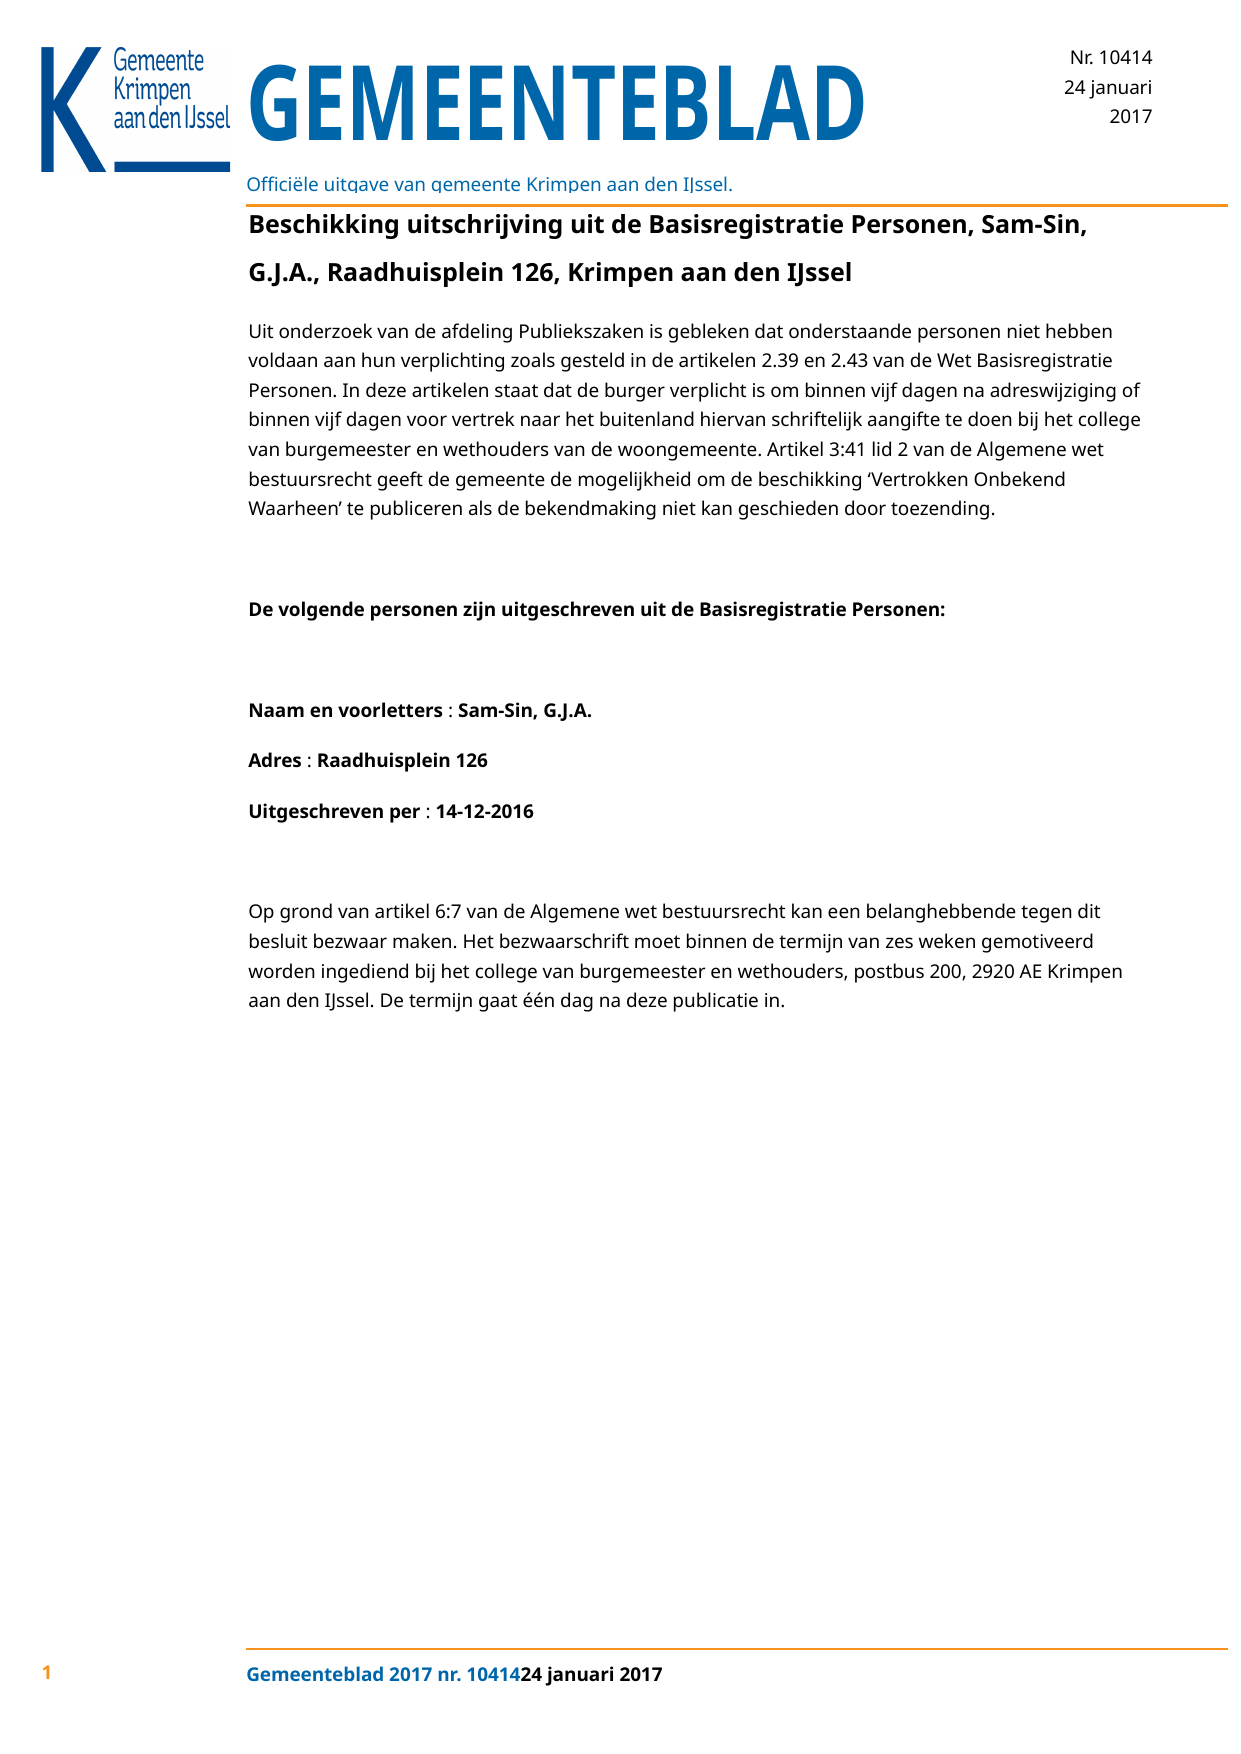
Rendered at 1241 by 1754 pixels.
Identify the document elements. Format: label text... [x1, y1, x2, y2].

text De volgende personen zijn uitgeschreven uit de Basisregistratie Personen: [248, 596, 1152, 622]
picture [41, 47, 231, 172]
text Op grond van artikel 6:7 van de Algemene wet bestuursrecht kan een belanghebbende tegen dit besluit bezwaar maken. Het bezwaarschrift moet binnen de termijn van zes weken gemotiveerd worden ingediend bij het college van burgemeester en wethouders, postbus 200, 2920 AE Krimpen aan den IJssel. De termijn gaat één dag na deze publicatie in. [248, 899, 1152, 1013]
text Naam en voorletters : Sam-Sin, G.J.A. [248, 697, 1152, 723]
text Uit onderzoek van de afdeling Publiekszaken is gebleken dat onderstaande personen niet hebben voldaan aan hun verplichting zoals gesteld in de artikelen 2.39 en 2.43 van de Wet Basisregistratie Personen. In deze artikelen staat dat de burger verplicht is om binnen vijf dagen na adreswijziging of binnen vijf dagen voor vertrek naar het buitenland hiervan schriftelijk aangifte te doen bij het college van burgemeester en wethouders van de woongemeente. Artikel 3:41 lid 2 van de Algemene wet bestuursrecht geeft de gemeente de mogelijkheid om de beschikking ‘Vertrokken Onbekend Waarheen’ te publiceren als de bekendmaking niet kan geschieden door toezending. [248, 318, 1152, 521]
text Adres : Raadhuisplein 126 [248, 747, 1152, 773]
text Beschikking uitschrijving uit de Basisregistratie Personen, Sam-Sin, G.J.A., Raadhuisplein 126, Krimpen aan den IJssel [248, 207, 1152, 288]
text Uitgeschreven per : 14-12-2016 [248, 798, 1152, 824]
